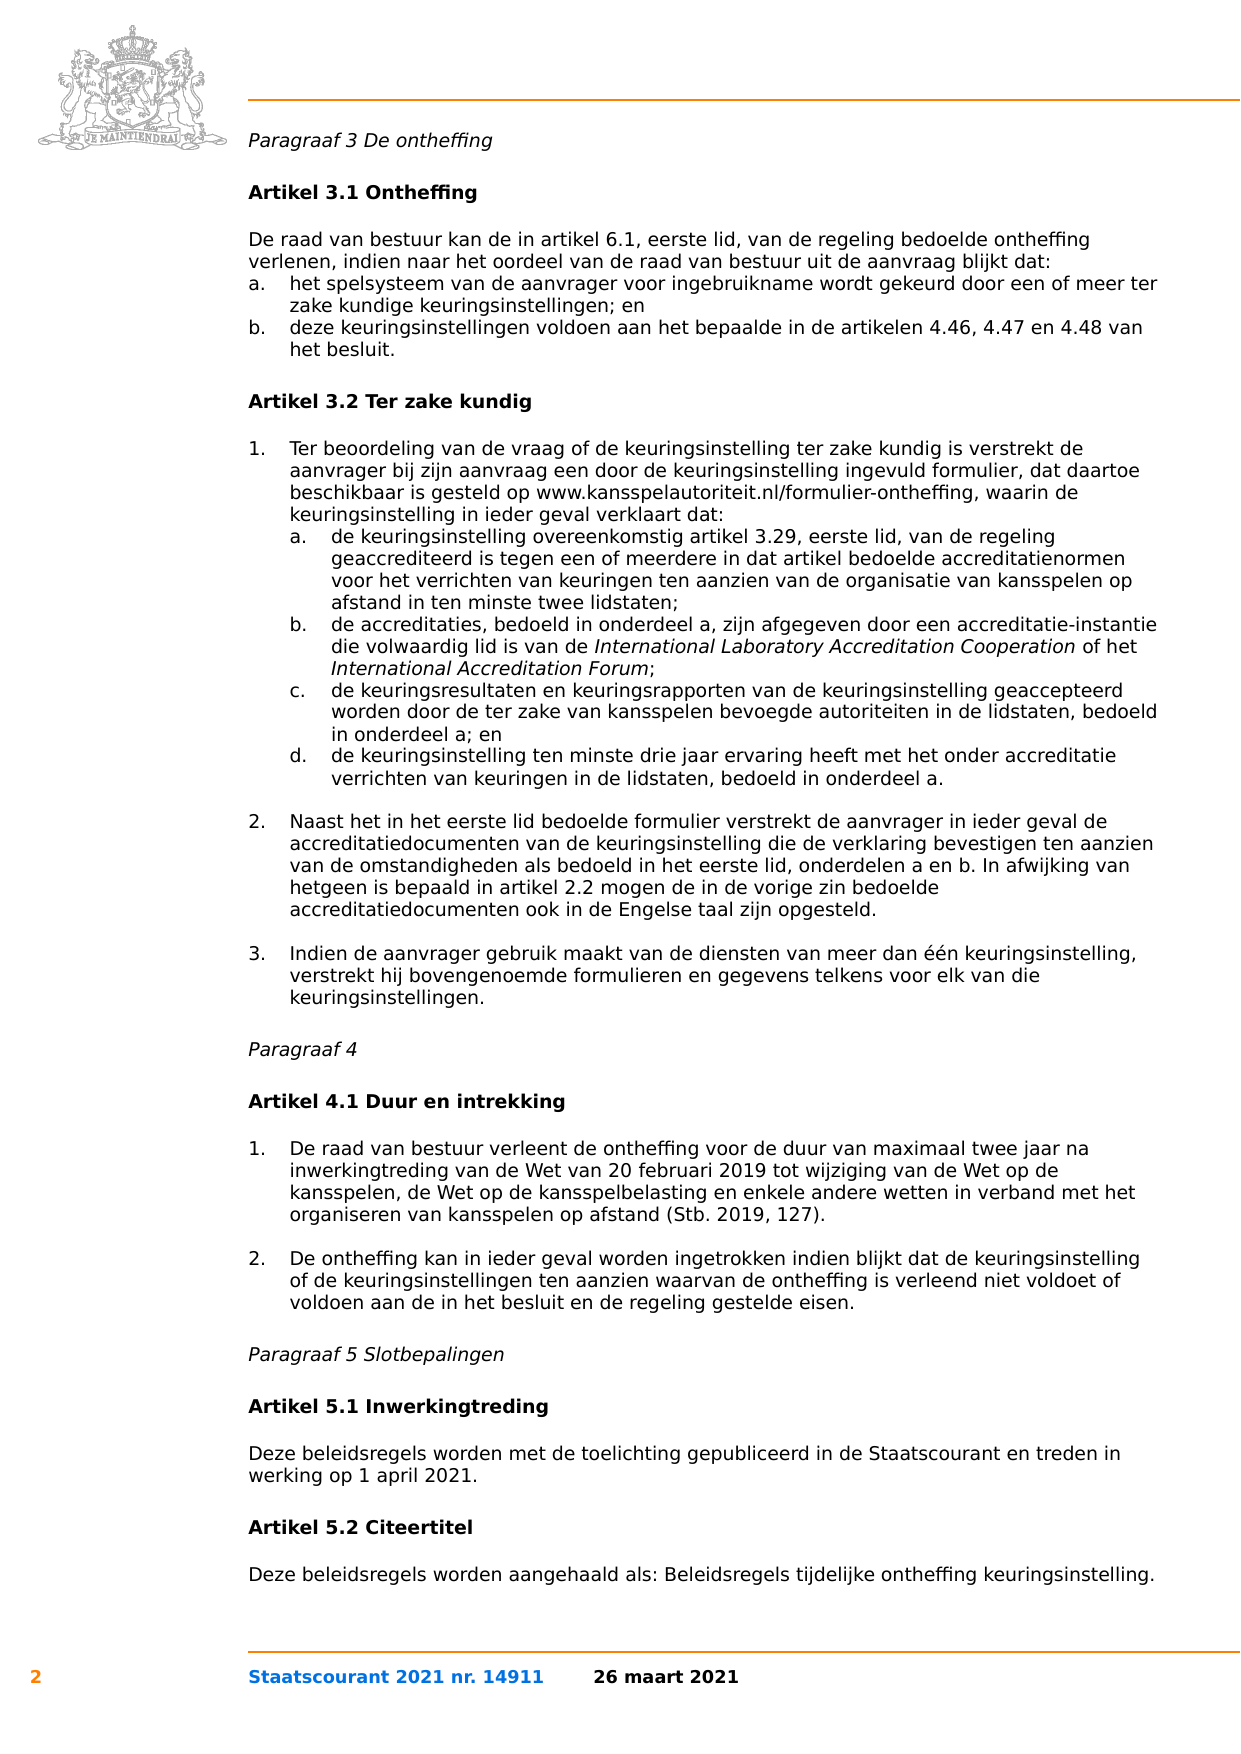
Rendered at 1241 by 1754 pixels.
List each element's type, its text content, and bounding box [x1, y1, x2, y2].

text Deze beleidsregels worden met de toelichting gepubliceerd in de Staatscourant en treden in werking op 1 april 2021. [248, 1443, 1163, 1487]
text b. deze keuringsinstellingen voldoen aan het bepaalde in de artikelen 4.46, 4.47 en 4.48 van het besluit. [248, 317, 1163, 361]
text c. de keuringsresultaten en keuringsrapporten van de keuringsinstelling geaccepteerd worden door de ter zake van kansspelen bevoegde autoriteiten in de lidstaten, bedoeld in onderdeel a; en [289, 679, 1163, 745]
text a. de keuringsinstelling overeenkomstig artikel 3.29, eerste lid, van de regeling geaccrediteerd is tegen een of meerdere in dat artikel bedoelde accreditatienormen voor het verrichten van keuringen ten aanzien van de organisatie van kansspelen op afstand in ten minste twee lidstaten; [289, 526, 1163, 613]
subtitle Artikel 5.2 Citeertitel [248, 1517, 1163, 1538]
subtitle Artikel 3.2 Ter zake kundig [248, 391, 1163, 413]
text b. de accreditaties, bedoeld in onderdeel a, zijn afgegeven door een accreditatie-instantie die volwaardig lid is van de International Laboratory Accreditation Cooperation of het International Accreditation Forum; [289, 613, 1163, 679]
text 1. Ter beoordeling van de vraag of de keuringsinstelling ter zake kundig is verstrekt de aanvrager bij zijn aanvraag een door de keuringsinstelling ingevuld formulier, dat daartoe beschikbaar is gesteld op www.kansspelautoriteit.nl/formulier-ontheffing, waarin de keuringsinstelling in ieder geval verklaart dat: [248, 438, 1163, 526]
text De raad van bestuur kan de in artikel 6.1, eerste lid, van de regeling bedoelde ontheffing verlenen, indien naar het oordeel van de raad van bestuur uit de aanvraag blijkt dat: [248, 229, 1163, 273]
picture [38, 25, 227, 150]
text 2. Naast het in het eerste lid bedoelde formulier verstrekt de aanvrager in ieder geval de accreditatiedocumenten van de keuringsinstelling die de verklaring bevestigen ten aanzien van de omstandigheden als bedoeld in het eerste lid, onderdelen a en b. In afwijking van hetgeen is bepaald in artikel 2.2 mogen de in de vorige zin bedoelde accreditatiedocumenten ook in de Engelse taal zijn opgesteld. [248, 811, 1163, 921]
text 3. Indien de aanvrager gebruik maakt van de diensten van meer dan één keuringsinstelling, verstrekt hij bovengenoemde formulieren en gegevens telkens voor elk van die keuringsinstellingen. [248, 943, 1163, 1009]
subtitle Paragraaf 3 De ontheffing [248, 130, 1163, 152]
subtitle Paragraaf 5 Slotbepalingen [248, 1344, 1163, 1366]
subtitle Artikel 4.1 Duur en intrekking [248, 1091, 1163, 1113]
subtitle Artikel 5.1 Inwerkingtreding [248, 1396, 1163, 1418]
text Deze beleidsregels worden aangehaald als: Beleidsregels tijdelijke ontheffing keuringsinstelling. [248, 1563, 1163, 1586]
subtitle Artikel 3.1 Ontheffing [248, 182, 1163, 204]
subtitle Paragraaf 4 [248, 1039, 1163, 1061]
text 2. De ontheffing kan in ieder geval worden ingetrokken indien blijkt dat de keuringsinstelling of de keuringsinstellingen ten aanzien waarvan de ontheffing is verleend niet voldoet of voldoen aan de in het besluit en de regeling gestelde eisen. [248, 1248, 1163, 1314]
text a. het spelsysteem van de aanvrager voor ingebruikname wordt gekeurd door een of meer ter zake kundige keuringsinstellingen; en [248, 273, 1163, 317]
text d. de keuringsinstelling ten minste drie jaar ervaring heeft met het onder accreditatie verrichten van keuringen in de lidstaten, bedoeld in onderdeel a. [289, 745, 1163, 789]
text 1. De raad van bestuur verleent de ontheffing voor de duur van maximaal twee jaar na inwerkingtreding van de Wet van 20 februari 2019 tot wijziging van de Wet op de kansspelen, de Wet op de kansspelbelasting en enkele andere wetten in verband met het organiseren van kansspelen op afstand (Stb. 2019, 127). [248, 1138, 1163, 1226]
